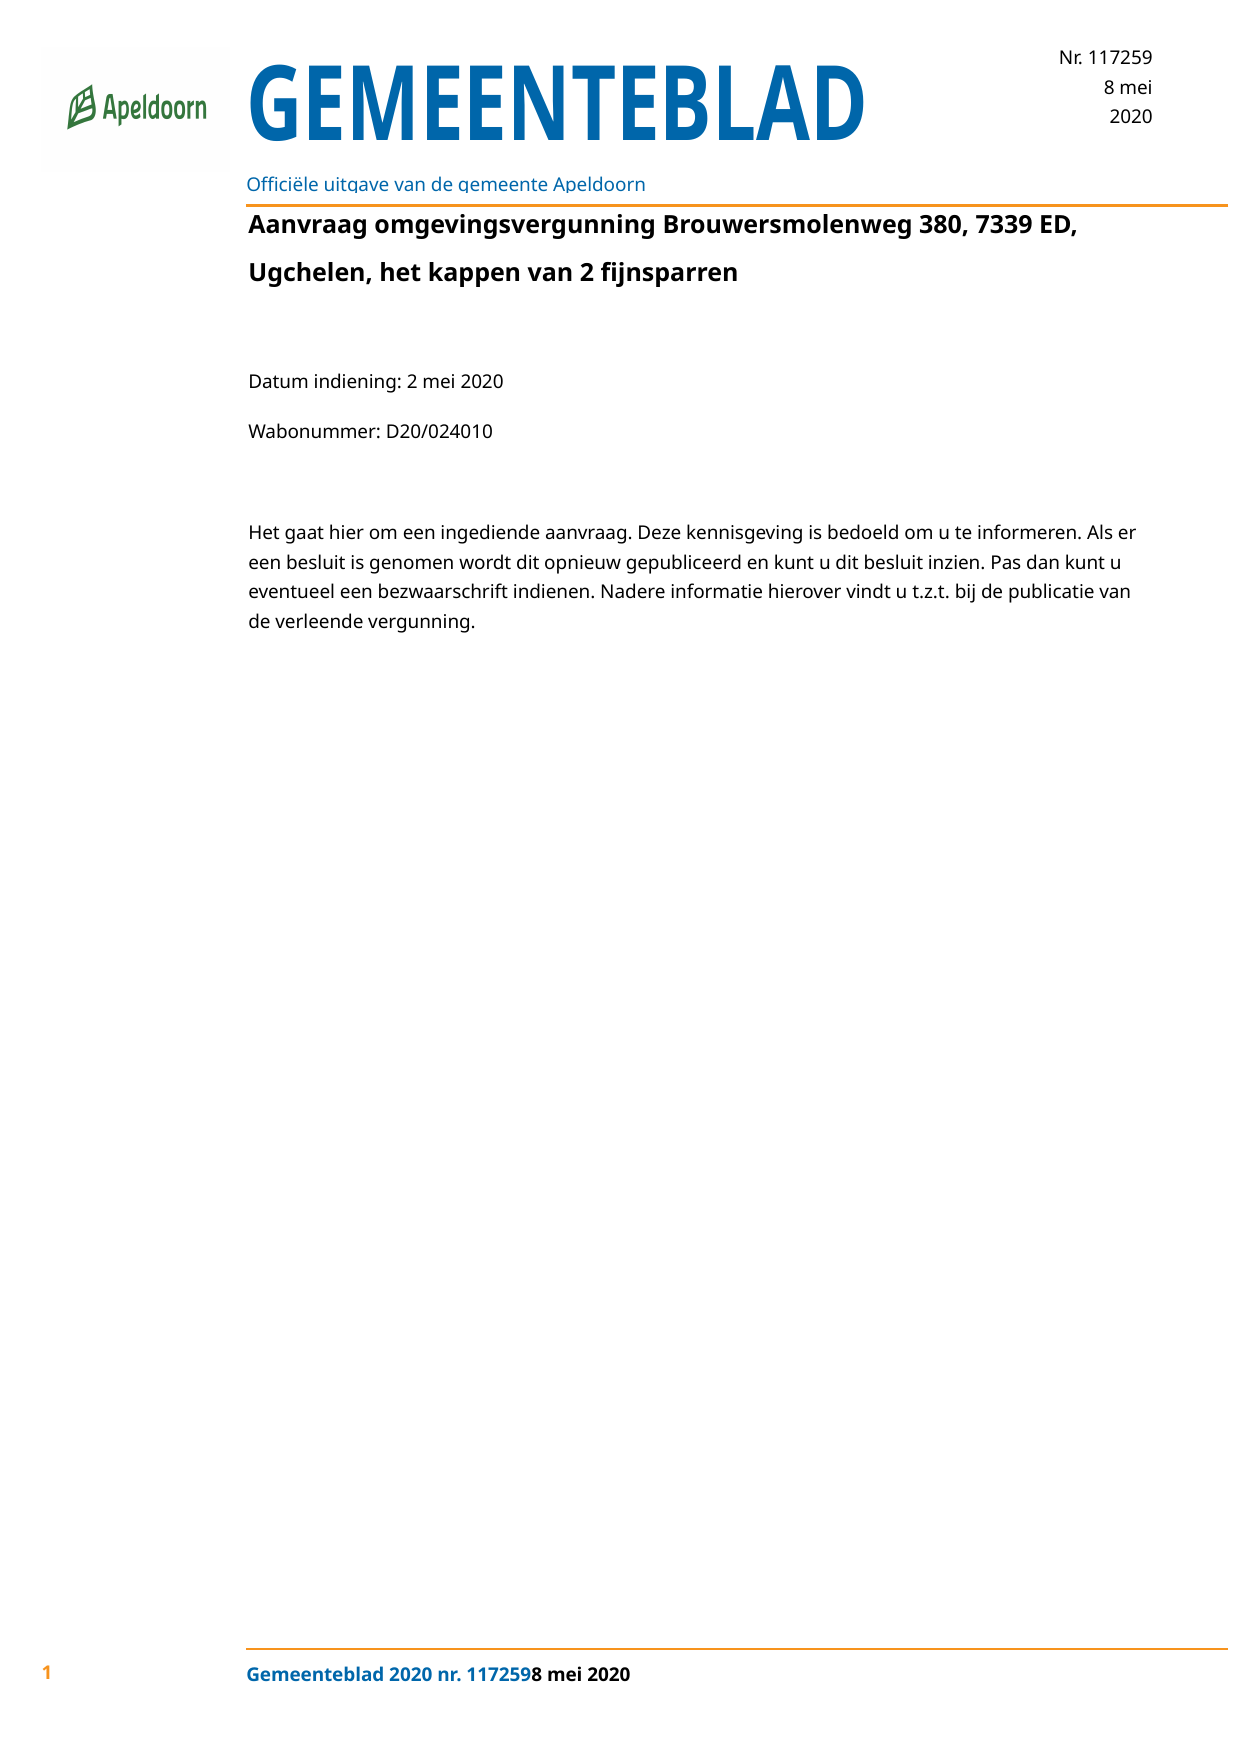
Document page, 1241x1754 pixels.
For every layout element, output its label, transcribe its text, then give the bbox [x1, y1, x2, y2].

text Wabonummer: D20/024010 [248, 419, 1152, 444]
text Het gaat hier om een ingediende aanvraag. Deze kennisgeving is bedoeld om u te informeren. Als er een besluit is genomen wordt dit opnieuw gepubliceerd en kunt u dit besluit inzien. Pas dan kunt u eventueel een bezwaarschrift indienen. Nadere informatie hierover vindt u t.z.t. bij de publicatie van de verleende vergunning. [248, 519, 1152, 634]
text Datum indiening: 2 mei 2020 [248, 368, 1152, 394]
picture [41, 47, 231, 172]
text Aanvraag omgevingsvergunning Brouwersmolenweg 380, 7339 ED, Ugchelen, het kappen van 2 fijnsparren [248, 207, 1152, 288]
